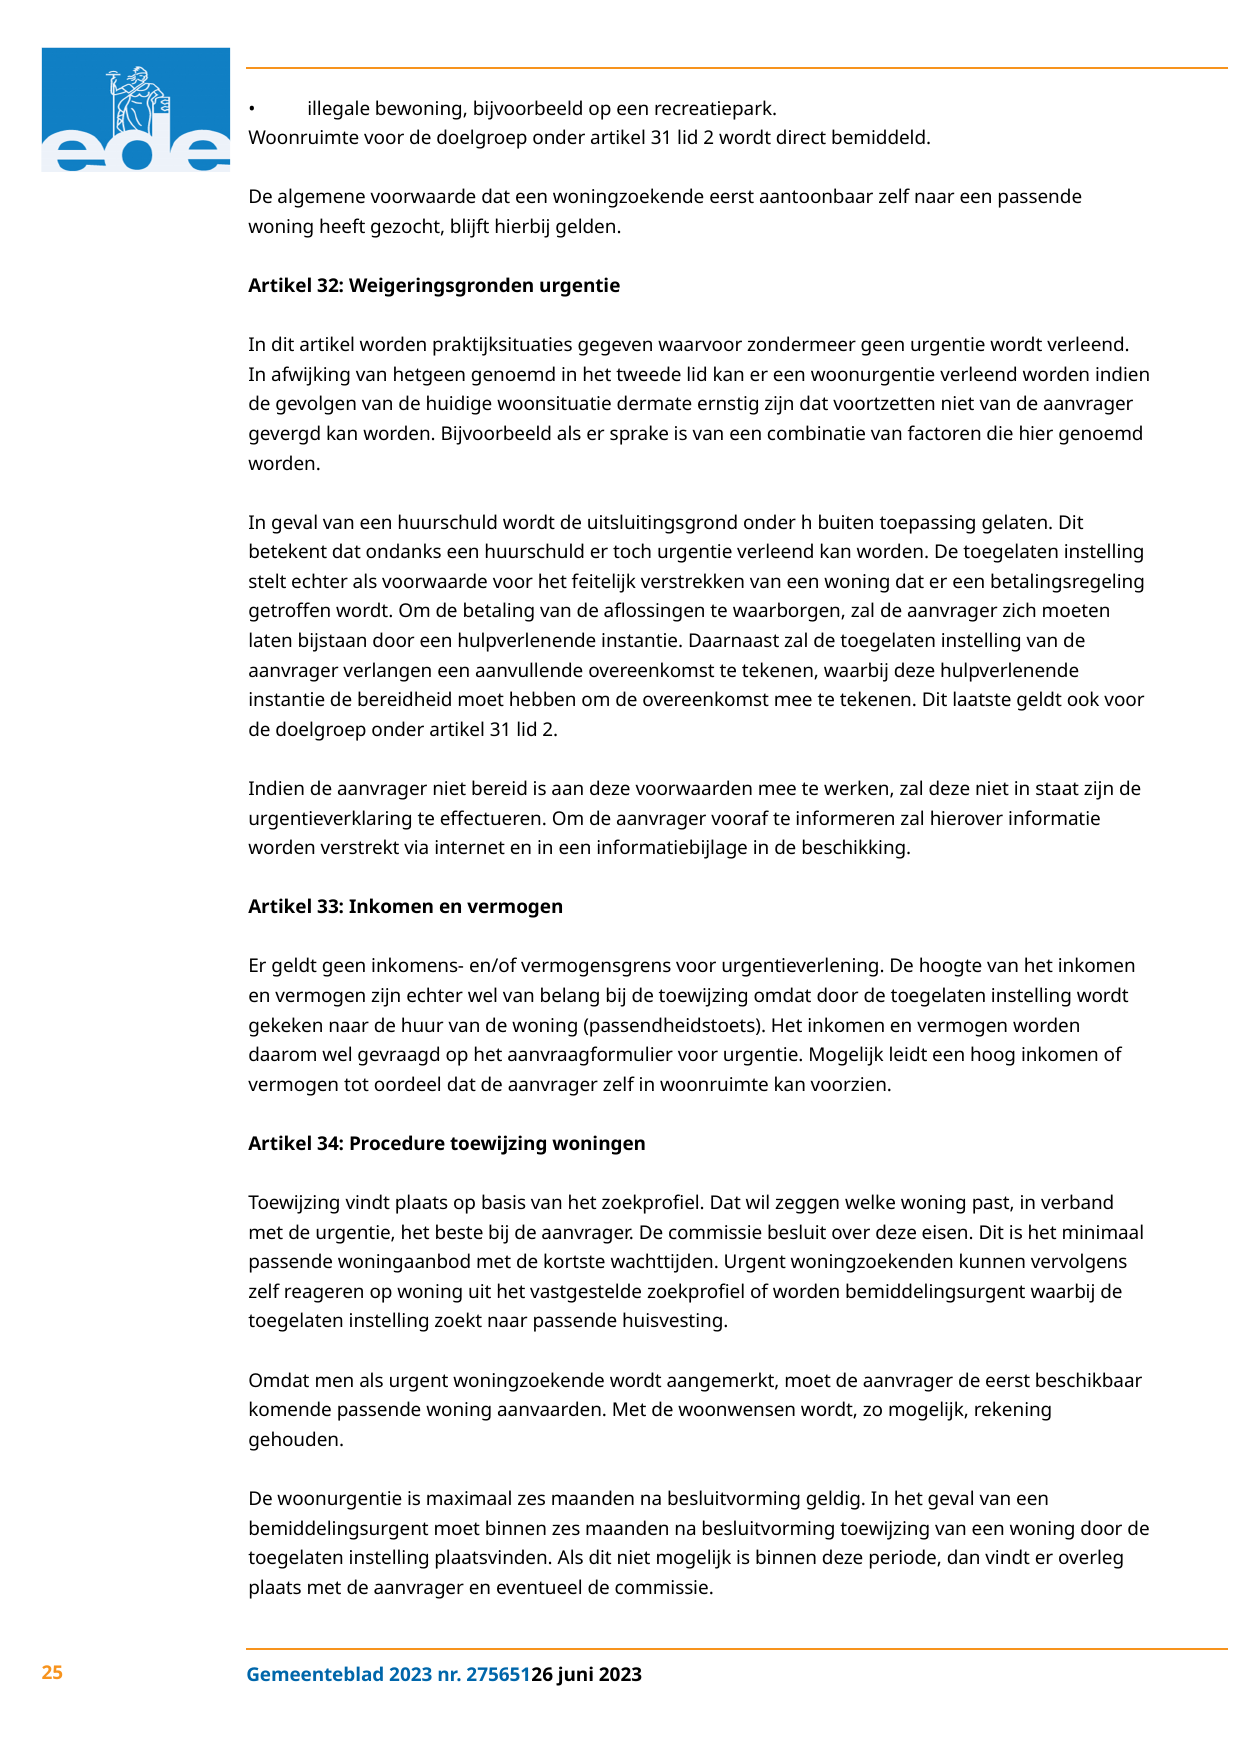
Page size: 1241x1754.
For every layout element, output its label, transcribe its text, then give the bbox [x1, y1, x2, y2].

list illegale bewoning, bijvoorbeeld op een recreatiepark. [248, 95, 1152, 121]
text In dit artikel worden praktijksituaties gegeven waarvoor zondermeer geen urgentie wordt verleend. In afwijking van hetgeen genoemd in het tweede lid kan er een woonurgentie verleend worden indien de gevolgen van de huidige woonsituatie dermate ernstig zijn dat voortzetten niet van de aanvrager gevergd kan worden. Bijvoorbeeld als er sprake is van een combinatie van factoren die hier genoemd worden. [248, 331, 1152, 476]
text Artikel 33: Inkomen en vermogen [248, 893, 1152, 919]
text De algemene voorwaarde dat een woningzoekende eerst aantoonbaar zelf naar een passende woning heeft gezocht, blijft hierbij gelden. [248, 183, 1152, 239]
text Toewijzing vindt plaats op basis van het zoekprofiel. Dat wil zeggen welke woning past, in verband met de urgentie, het beste bij de aanvrager. De commissie besluit over deze eisen. Dit is het minimaal passende woningaanbod met de kortste wachttijden. Urgent woningzoekenden kunnen vervolgens zelf reageren op woning uit het vastgestelde zoekprofiel of worden bemiddelingsurgent waarbij de toegelaten instelling zoekt naar passende huisvesting. [248, 1189, 1152, 1333]
text Artikel 32: Weigeringsgronden urgentie [248, 272, 1152, 298]
text Woonruimte voor de doelgroep onder artikel 31 lid 2 wordt direct bemiddeld. [248, 124, 1152, 150]
text In geval van een huurschuld wordt de uitsluitingsgrond onder h buiten toepassing gelaten. Dit betekent dat ondanks een huurschuld er toch urgentie verleend kan worden. De toegelaten instelling stelt echter als voorwaarde voor het feitelijk verstrekken van een woning dat er een betalingsregeling getroffen wordt. Om de betaling van de aflossingen te waarborgen, zal de aanvrager zich moeten laten bijstaan door een hulpverlenende instantie. Daarnaast zal de toegelaten instelling van de aanvrager verlangen een aanvullende overeenkomst te tekenen, waarbij deze hulpverlenende instantie de bereidheid moet hebben om de overeenkomst mee te tekenen. Dit laatste geldt ook voor de doelgroep onder artikel 31 lid 2. [248, 509, 1152, 742]
picture [41, 47, 231, 172]
text Artikel 34: Procedure toewijzing woningen [248, 1130, 1152, 1156]
text Er geldt geen inkomens- en/of vermogensgrens voor urgentieverlening. De hoogte van het inkomen en vermogen zijn echter wel van belang bij de toewijzing omdat door de toegelaten instelling wordt gekeken naar de huur van de woning (passendheidstoets). Het inkomen en vermogen worden daarom wel gevraagd op het aanvraagformulier voor urgentie. Mogelijk leidt een hoog inkomen of vermogen tot oordeel dat de aanvrager zelf in woonruimte kan voorzien. [248, 953, 1152, 1097]
text Indien de aanvrager niet bereid is aan deze voorwaarden mee te werken, zal deze niet in staat zijn de urgentieverklaring te effectueren. Om de aanvrager vooraf te informeren zal hierover informatie worden verstrekt via internet en in een informatiebijlage in de beschikking. [248, 775, 1152, 860]
text De woonurgentie is maximaal zes maanden na besluitvorming geldig. In het geval van een bemiddelingsurgent moet binnen zes maanden na besluitvorming toewijzing van een woning door de toegelaten instelling plaatsvinden. Als dit niet mogelijk is binnen deze periode, dan vindt er overleg plaats met de aanvrager en eventueel de commissie. [248, 1485, 1152, 1600]
text Omdat men als urgent woningzoekende wordt aangemerkt, moet de aanvrager de eerst beschikbaar komende passende woning aanvaarden. Met de woonwensen wordt, zo mogelijk, rekening gehouden. [248, 1367, 1152, 1452]
